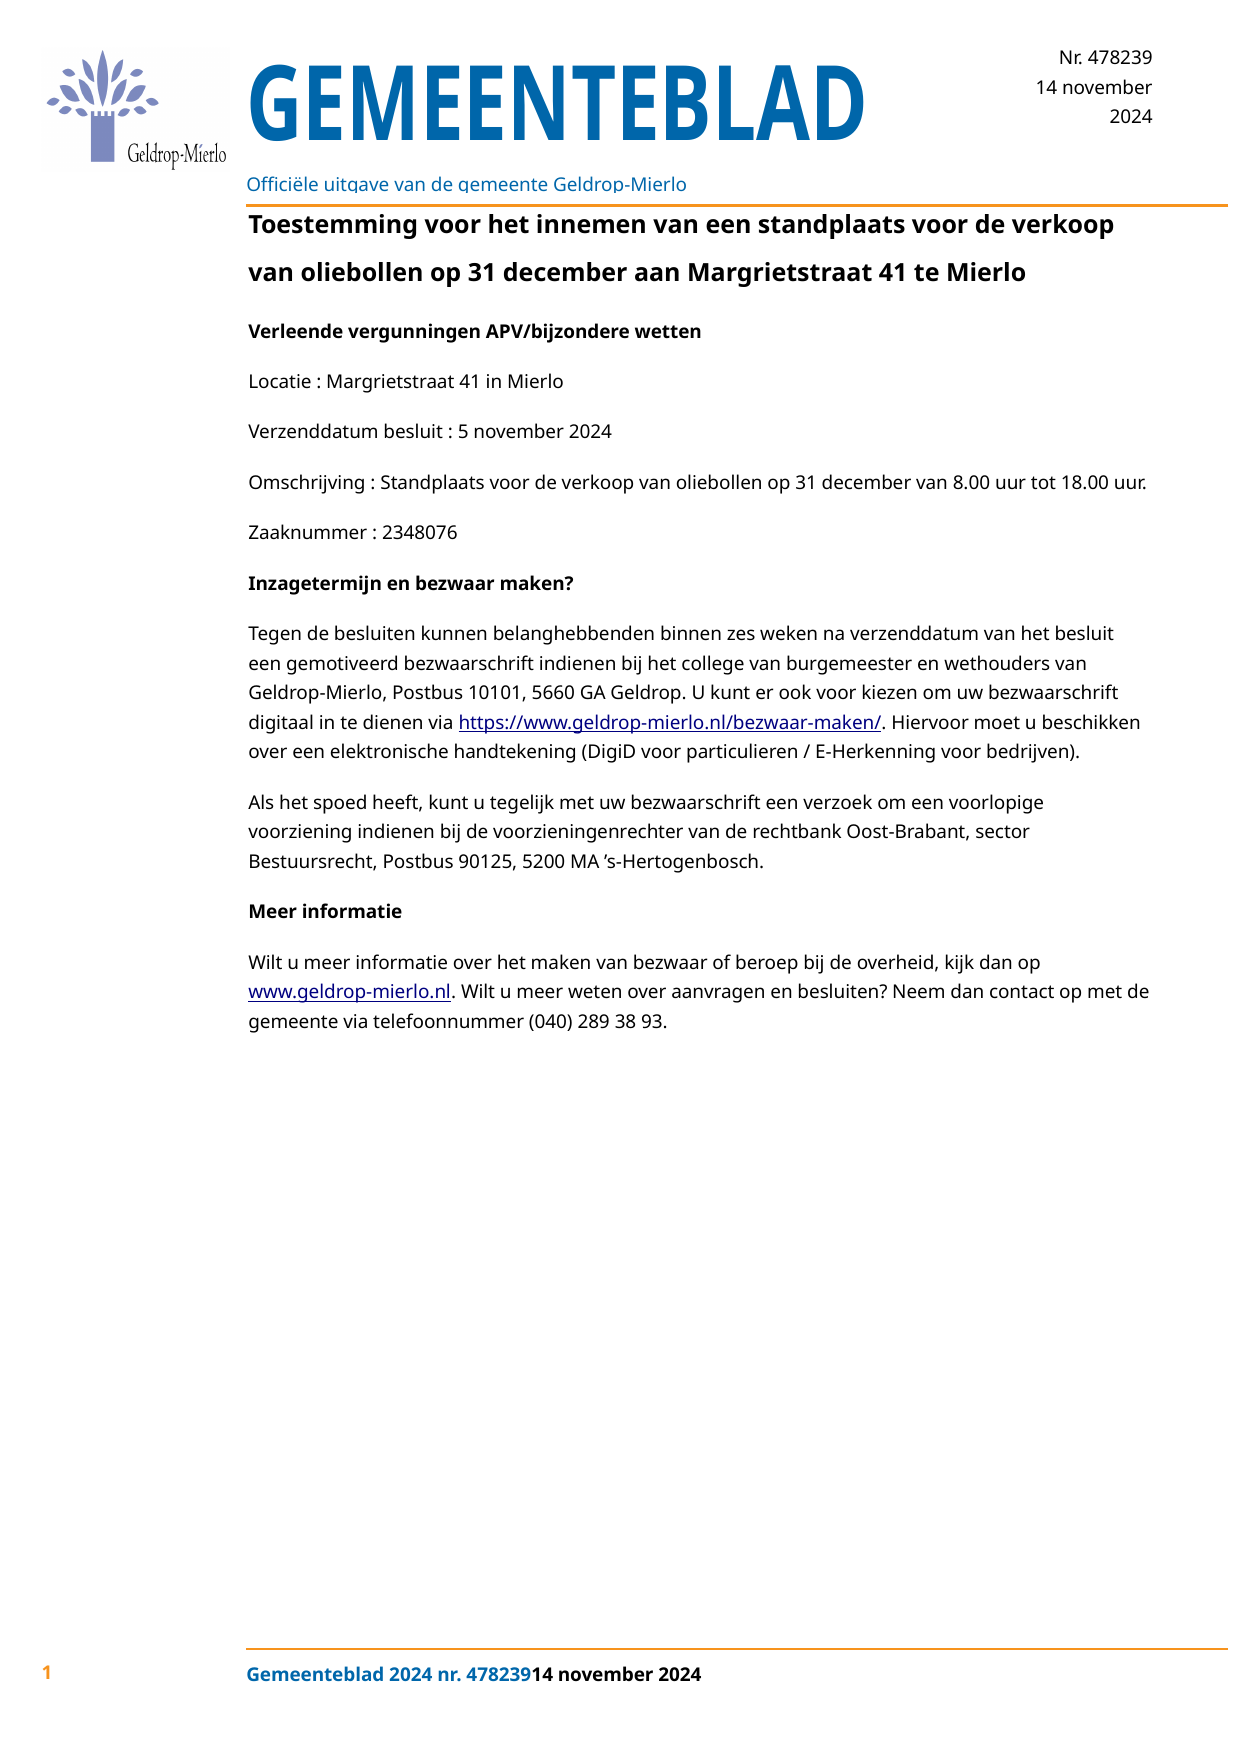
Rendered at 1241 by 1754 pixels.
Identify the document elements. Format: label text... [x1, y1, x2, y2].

text Locatie : Margrietstraat 41 in Mierlo [248, 368, 1152, 394]
text Meer informatie [248, 899, 1152, 924]
text Zaaknummer : 2348076 [248, 519, 1152, 545]
text Als het spoed heeft, kunt u tegelijk met uw bezwaarschrift een verzoek om een voorlopige voorziening indienen bij de voorzieningenrechter van de rechtbank Oost-Brabant, sector Bestuursrecht, Postbus 90125, 5200 MA ’s-Hertogenbosch. [248, 789, 1152, 874]
text Omschrijving : Standplaats voor de verkoop van oliebollen op 31 december van 8.00 uur tot 18.00 uur. [248, 469, 1152, 495]
text Verzenddatum besluit : 5 november 2024 [248, 419, 1152, 444]
text Verleende vergunningen APV/bijzondere wetten [248, 318, 1152, 344]
text Tegen de besluiten kunnen belanghebbenden binnen zes weken na verzenddatum van het besluit een gemotiveerd bezwaarschrift indienen bij het college van burgemeester en wethouders van Geldrop-Mierlo, Postbus 10101, 5660 GA Geldrop. U kunt er ook voor kiezen om uw bezwaarschrift digitaal in te dienen via https://www.geldrop-mierlo.nl/bezwaar-maken/. Hiervoor moet u beschikken over een elektronische handtekening (DigiD voor particulieren / E-Herkenning voor bedrijven). [248, 620, 1152, 764]
text Toestemming voor het innemen van een standplaats voor de verkoop van oliebollen op 31 december aan Margrietstraat 41 te Mierlo [248, 207, 1152, 288]
text Wilt u meer informatie over het maken van bezwaar of beroep bij de overheid, kijk dan op www.geldrop-mierlo.nl. Wilt u meer weten over aanvragen en besluiten? Neem dan contact op met de gemeente via telefoonnummer (040) 289 38 93. [248, 949, 1152, 1034]
picture [41, 47, 231, 172]
text Inzagetermijn en bezwaar maken? [248, 570, 1152, 596]
